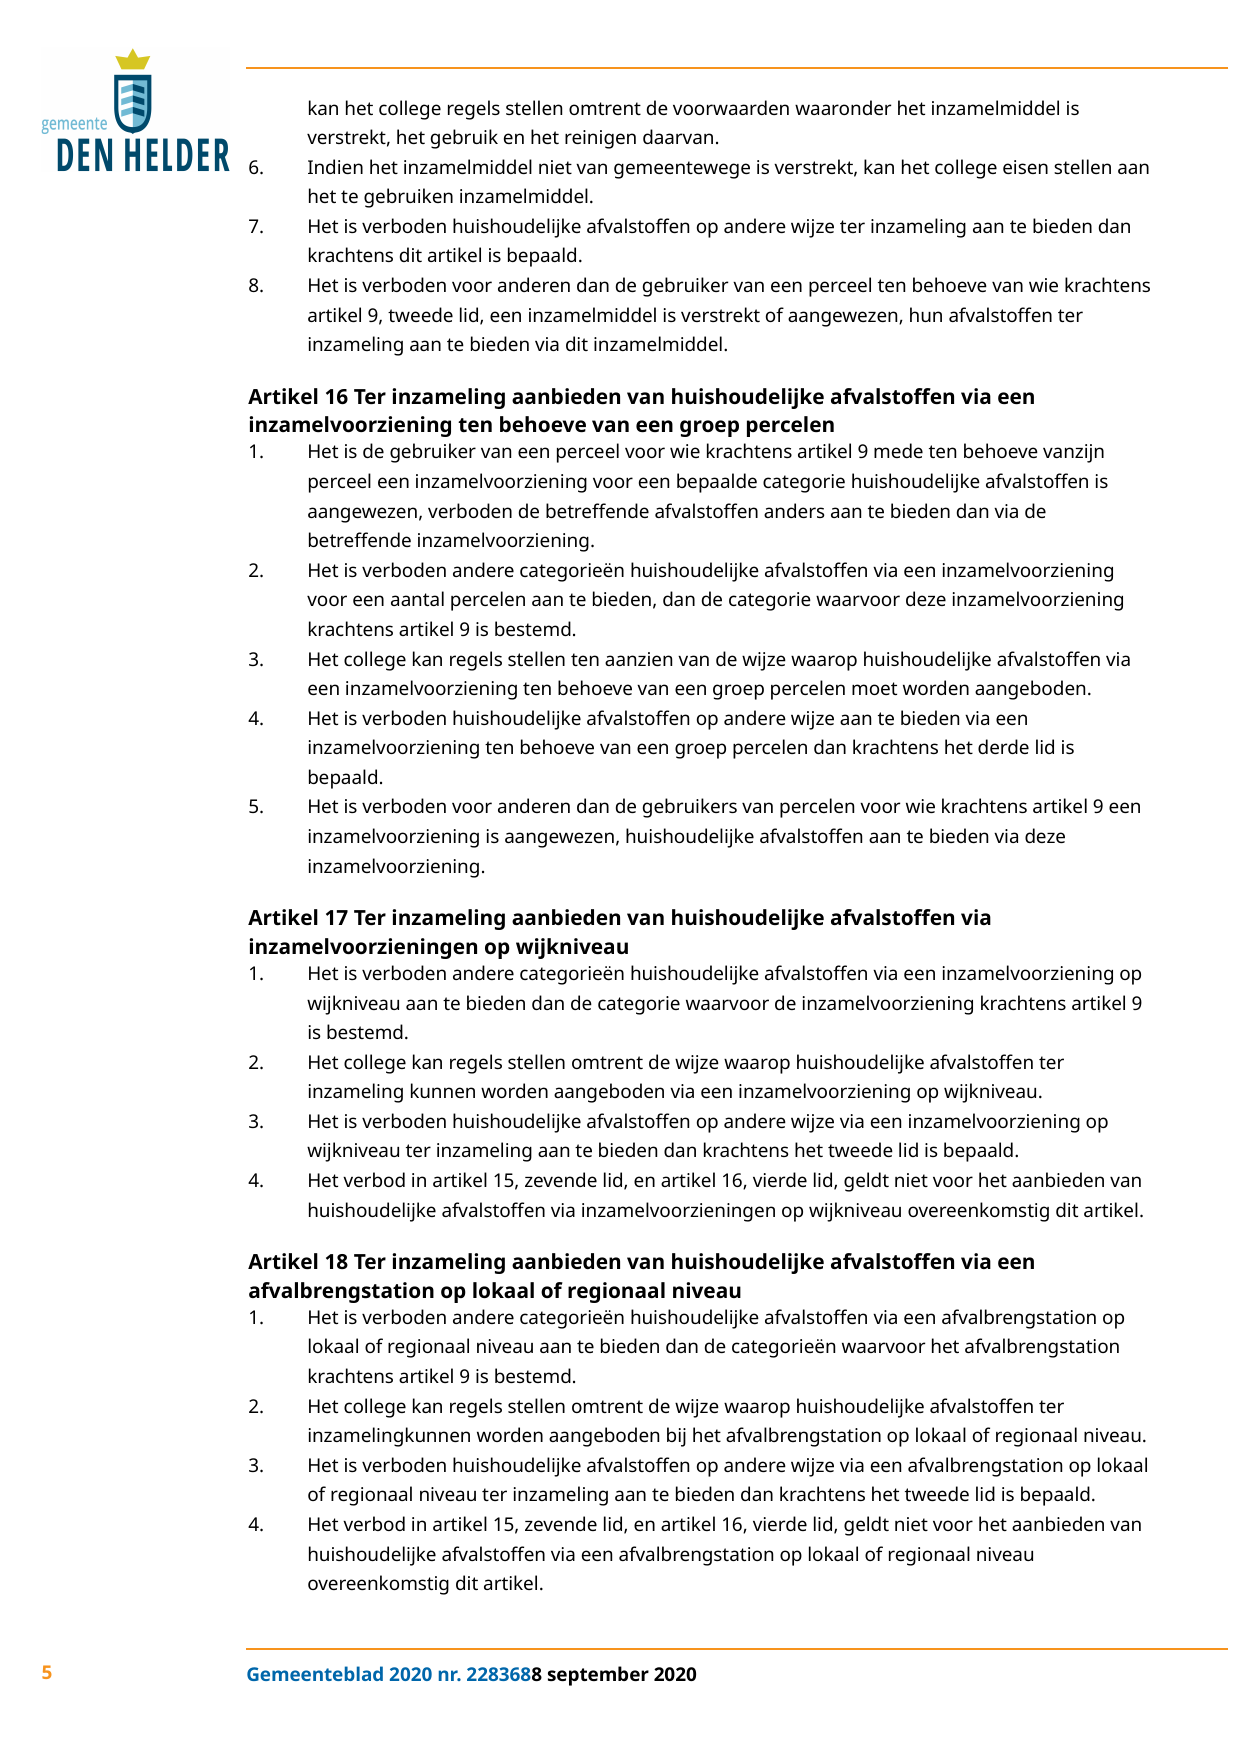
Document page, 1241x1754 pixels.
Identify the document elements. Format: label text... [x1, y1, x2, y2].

picture [182, 144, 187, 165]
list kan het college regels stellen omtrent de voorwaarden waaronder het inzamelmiddel is verstrekt, het gebruik en het reinigen daarvan. [248, 95, 1152, 150]
text Artikel 18 Ter inzameling aanbieden van huishoudelijke afvalstoffen via een afvalbrengstation op lokaal of regionaal niveau [248, 1247, 1152, 1304]
list Het is verboden andere categorieën huishoudelijke afvalstoffen via een inzamelvoorziening voor een aantal percelen aan te bieden, dan de categorie waarvoor deze inzamelvoorziening krachtens artikel 9 is bestemd. [248, 557, 1152, 642]
list Het college kan regels stellen ten aanzien van de wijze waarop huishoudelijke afvalstoffen via een inzamelvoorziening ten behoeve van een groep percelen moet worden aangeboden. [248, 646, 1152, 701]
list Het college kan regels stellen omtrent de wijze waarop huishoudelijke afvalstoffen ter inzameling kunnen worden aangeboden via een inzamelvoorziening op wijkniveau. [248, 1049, 1152, 1104]
list Het is verboden huishoudelijke afvalstoffen op andere wijze ter inzameling aan te bieden dan krachtens dit artikel is bepaald. [248, 213, 1152, 268]
list Het is verboden voor anderen dan de gebruikers van percelen voor wie krachtens artikel 9 een inzamelvoorziening is aangewezen, huishoudelijke afvalstoffen aan te bieden via deze inzamelvoorziening. [248, 794, 1152, 879]
list Het college kan regels stellen omtrent de wijze waarop huishoudelijke afvalstoffen ter inzamelingkunnen worden aangeboden bij het afvalbrengstation op lokaal of regionaal niveau. [248, 1393, 1152, 1448]
picture [100, 154, 106, 172]
list Het is verboden huishoudelijke afvalstoffen op andere wijze aan te bieden via een inzamelvoorziening ten behoeve van een groep percelen dan krachtens het derde lid is bepaald. [248, 705, 1152, 790]
picture [130, 157, 135, 172]
list Het verbod in artikel 15, zevende lid, en artikel 16, vierde lid, geldt niet voor het aanbieden van huishoudelijke afvalstoffen via inzamelvoorzieningen op wijkniveau overeenkomstig dit artikel. [248, 1167, 1152, 1223]
list Het is de gebruiker van een perceel voor wie krachtens artikel 9 mede ten behoeve vanzijn perceel een inzamelvoorziening voor een bepaalde categorie huishoudelijke afvalstoffen is aangewezen, verboden de betreffende afvalstoffen anders aan te bieden dan via de betreffende inzamelvoorziening. [248, 439, 1152, 553]
list Het is verboden andere categorieën huishoudelijke afvalstoffen via een afvalbrengstation op lokaal of regionaal niveau aan te bieden dan de categorieën waarvoor het afvalbrengstation krachtens artikel 9 is bestemd. [248, 1304, 1152, 1389]
list Indien het inzamelmiddel niet van gemeentewege is verstrekt, kan het college eisen stellen aan het te gebruiken inzamelmiddel. [248, 154, 1152, 209]
list Het verbod in artikel 15, zevende lid, en artikel 16, vierde lid, geldt niet voor het aanbieden van huishoudelijke afvalstoffen via een afvalbrengstation op lokaal of regionaal niveau overeenkomstig dit artikel. [248, 1511, 1152, 1596]
picture [41, 47, 231, 172]
list Het is verboden andere categorieën huishoudelijke afvalstoffen via een inzamelvoorziening op wijkniveau aan te bieden dan de categorie waarvoor de inzamelvoorziening krachtens artikel 9 is bestemd. [248, 960, 1152, 1045]
list Het is verboden huishoudelijke afvalstoffen op andere wijze via een inzamelvoorziening op wijkniveau ter inzameling aan te bieden dan krachtens het tweede lid is bepaald. [248, 1108, 1152, 1163]
picture [220, 160, 224, 172]
text Artikel 16 Ter inzameling aanbieden van huishoudelijke afvalstoffen via een inzamelvoorziening ten behoeve van een groep percelen [248, 382, 1152, 439]
text Artikel 17 Ter inzameling aanbieden van huishoudelijke afvalstoffen via inzamelvoorzieningen op wijkniveau [248, 903, 1152, 960]
list Het is verboden huishoudelijke afvalstoffen op andere wijze via een afvalbrengstation op lokaal of regionaal niveau ter inzameling aan te bieden dan krachtens het tweede lid is bepaald. [248, 1452, 1152, 1507]
list Het is verboden voor anderen dan de gebruiker van een perceel ten behoeve van wie krachtens artikel 9, tweede lid, een inzamelmiddel is verstrekt of aangewezen, hun afvalstoffen ter inzameling aan te bieden via dit inzamelmiddel. [248, 272, 1152, 357]
picture [63, 144, 68, 165]
